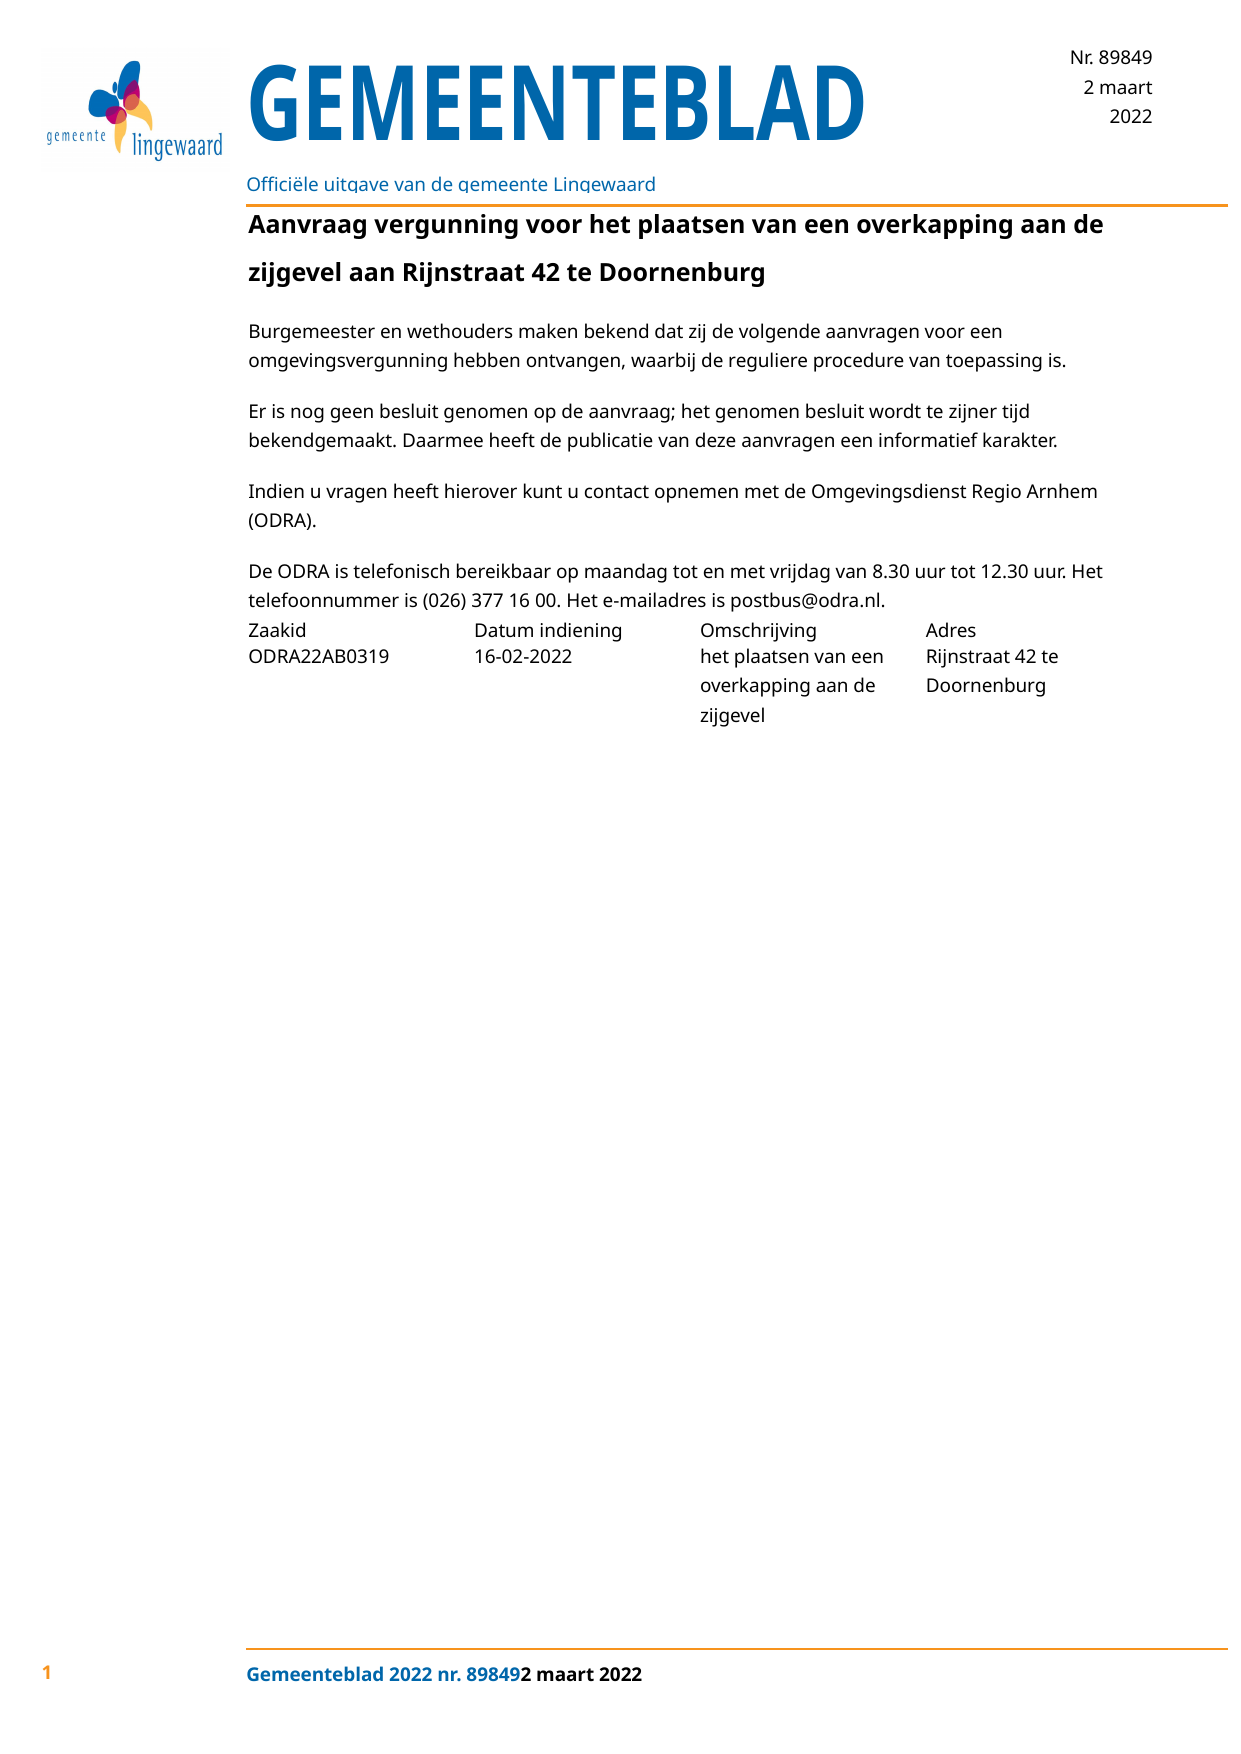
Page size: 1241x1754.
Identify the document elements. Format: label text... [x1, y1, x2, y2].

table_cell 16-02-2022 [474, 643, 700, 728]
picture [41, 47, 231, 172]
table_header Datum indiening [474, 617, 700, 643]
text De ODRA is telefonisch bereikbaar op maandag tot en met vrijdag van 8.30 uur tot 12.30 uur. Het telefoonnummer is (026) 377 16 00. Het e-mailadres is postbus@odra.nl. [248, 558, 1152, 613]
text Indien u vragen heeft hierover kunt u contact opnemen met de Omgevingsdienst Regio Arnhem (ODRA). [248, 478, 1152, 533]
text Aanvraag vergunning voor het plaatsen van een overkapping aan de zijgevel aan Rijnstraat 42 te Doornenburg [248, 207, 1152, 288]
table_cell Rijnstraat 42 te Doornenburg [926, 643, 1152, 728]
text Er is nog geen besluit genomen op de aanvraag; het genomen besluit wordt te zijner tijd bekendgemaakt. Daarmee heeft de publicatie van deze aanvragen een informatief karakter. [248, 398, 1152, 453]
text Burgemeester en wethouders maken bekend dat zij de volgende aanvragen voor een omgevingsvergunning hebben ontvangen, waarbij de reguliere procedure van toepassing is. [248, 318, 1152, 373]
table_header Adres [926, 617, 1152, 643]
table_header Omschrijving [700, 617, 926, 643]
table_cell ODRA22AB0319 [248, 643, 474, 728]
table_header Zaakid [248, 617, 474, 643]
table_cell het plaatsen van een overkapping aan de zijgevel [700, 643, 926, 728]
